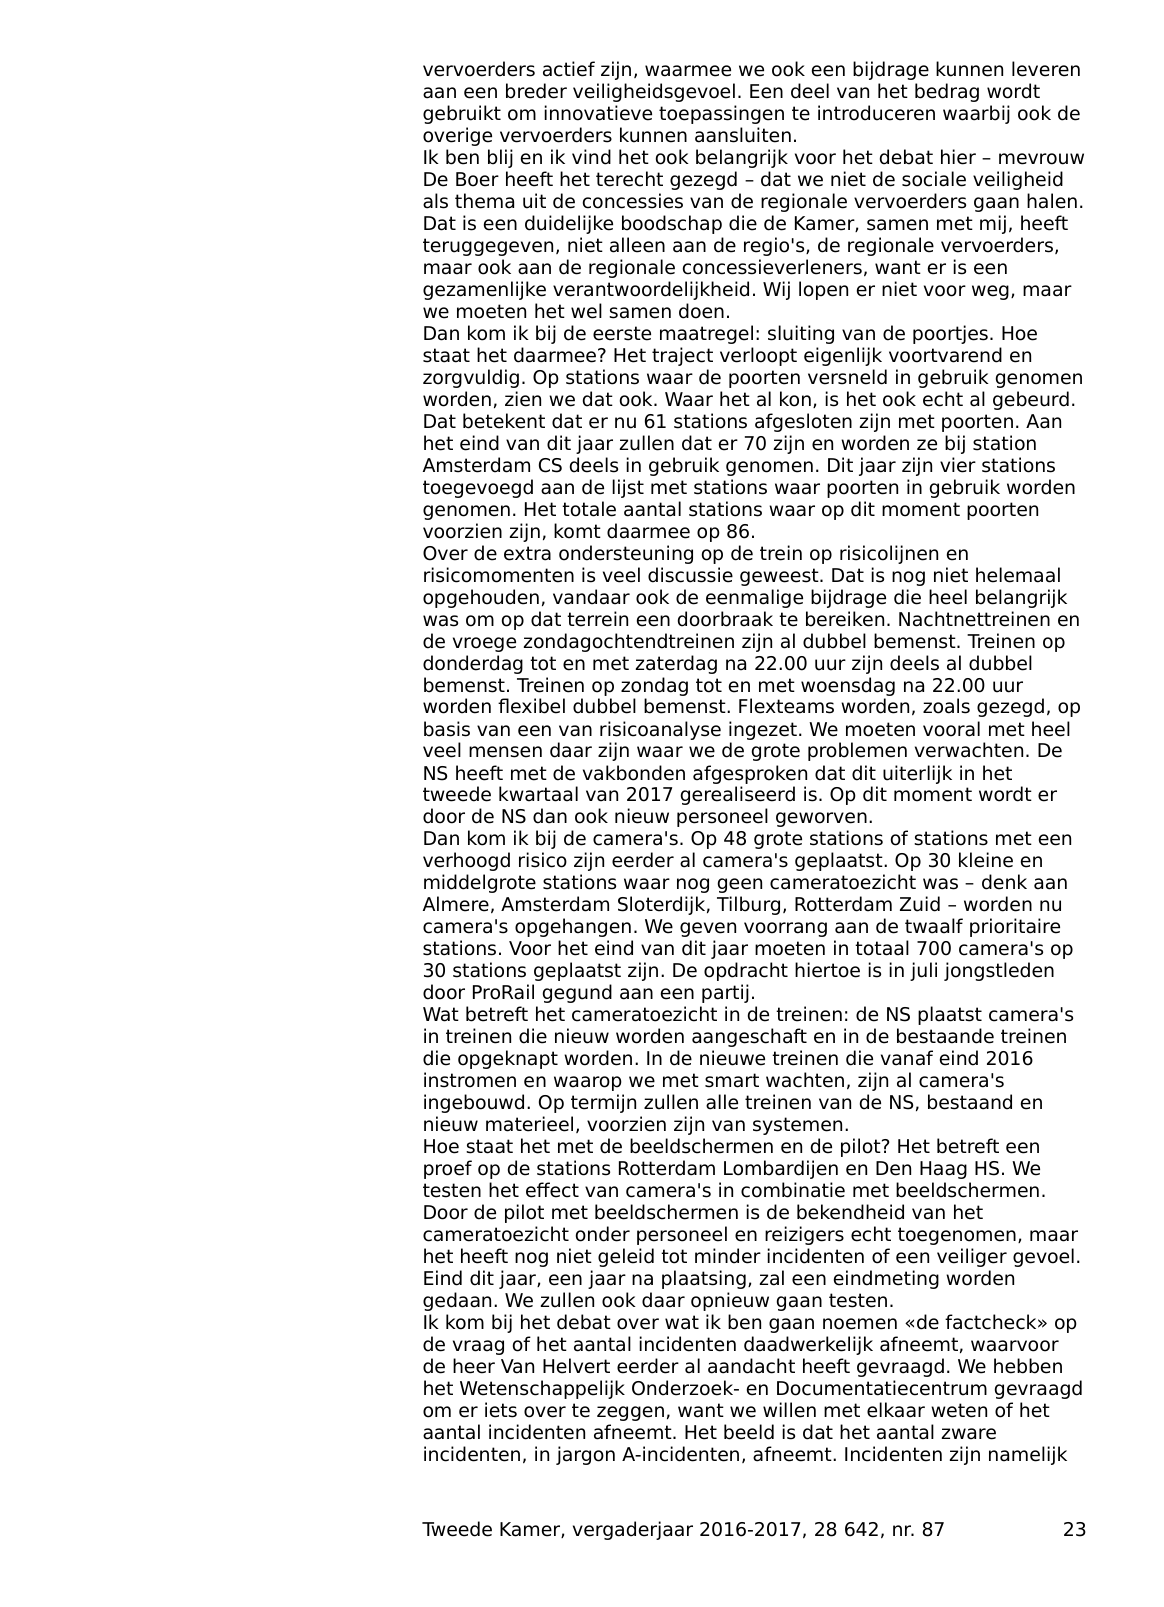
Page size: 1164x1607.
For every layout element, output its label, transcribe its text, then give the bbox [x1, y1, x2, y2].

text Dan kom ik bij de camera's. Op 48 grote stations of stations met een verhoogd risico zijn eerder al camera's geplaatst. Op 30 kleine en middelgrote stations waar nog geen cameratoezicht was – denk aan Almere, Amsterdam Sloterdijk, Tilburg, Rotterdam Zuid – worden nu camera's opgehangen. We geven voorrang aan de twaalf prioritaire stations. Voor het eind van dit jaar moeten in totaal 700 camera's op 30 stations geplaatst zijn. De opdracht hiertoe is in juli jongstleden door ProRail gegund aan een partij. [422, 828, 1087, 1004]
text Over de extra ondersteuning op de trein op risicolijnen en risicomomenten is veel discussie geweest. Dat is nog niet helemaal opgehouden, vandaar ook de eenmalige bijdrage die heel belangrijk was om op dat terrein een doorbraak te bereiken. Nachtnettreinen en de vroege zondagochtendtreinen zijn al dubbel bemenst. Treinen op donderdag tot en met zaterdag na 22.00 uur zijn deels al dubbel bemenst. Treinen op zondag tot en met woensdag na 22.00 uur worden flexibel dubbel bemenst. Flexteams worden, zoals gezegd, op basis van een van risicoanalyse ingezet. We moeten vooral met heel veel mensen daar zijn waar we de grote problemen verwachten. De NS heeft met de vakbonden afgesproken dat dit uiterlijk in het tweede kwartaal van 2017 gerealiseerd is. Op dit moment wordt er door de NS dan ook nieuw personeel geworven. [422, 543, 1087, 828]
text Hoe staat het met de beeldschermen en de pilot? Het betreft een proef op de stations Rotterdam Lombardijen en Den Haag HS. We testen het effect van camera's in combinatie met beeldschermen. Door de pilot met beeldschermen is de bekendheid van het cameratoezicht onder personeel en reizigers echt toegenomen, maar het heeft nog niet geleid tot minder incidenten of een veiliger gevoel. Eind dit jaar, een jaar na plaatsing, zal een eindmeting worden gedaan. We zullen ook daar opnieuw gaan testen. [422, 1136, 1087, 1312]
text Dan kom ik bij de eerste maatregel: sluiting van de poortjes. Hoe staat het daarmee? Het traject verloopt eigenlijk voortvarend en zorgvuldig. Op stations waar de poorten versneld in gebruik genomen worden, zien we dat ook. Waar het al kon, is het ook echt al gebeurd. Dat betekent dat er nu 61 stations afgesloten zijn met poorten. Aan het eind van dit jaar zullen dat er 70 zijn en worden ze bij station Amsterdam CS deels in gebruik genomen. Dit jaar zijn vier stations toegevoegd aan de lijst met stations waar poorten in gebruik worden genomen. Het totale aantal stations waar op dit moment poorten voorzien zijn, komt daarmee op 86. [422, 323, 1087, 543]
text Ik ben blij en ik vind het ook belangrijk voor het debat hier – mevrouw De Boer heeft het terecht gezegd – dat we niet de sociale veiligheid als thema uit de concessies van de regionale vervoerders gaan halen. Dat is een duidelijke boodschap die de Kamer, samen met mij, heeft teruggegeven, niet alleen aan de regio's, de regionale vervoerders, maar ook aan de regionale concessieverleners, want er is een gezamenlijke verantwoordelijkheid. Wij lopen er niet voor weg, maar we moeten het wel samen doen. [422, 147, 1087, 323]
text vervoerders actief zijn, waarmee we ook een bijdrage kunnen leveren aan een breder veiligheidsgevoel. Een deel van het bedrag wordt gebruikt om innovatieve toepassingen te introduceren waarbij ook de overige vervoerders kunnen aansluiten. [422, 59, 1087, 147]
text Ik kom bij het debat over wat ik ben gaan noemen «de factcheck» op de vraag of het aantal incidenten daadwerkelijk afneemt, waarvoor de heer Van Helvert eerder al aandacht heeft gevraagd. We hebben het Wetenschappelijk Onderzoek- en Documentatiecentrum gevraagd om er iets over te zeggen, want we willen met elkaar weten of het aantal incidenten afneemt. Het beeld is dat het aantal zware incidenten, in jargon A-incidenten, afneemt. Incidenten zijn namelijk [422, 1312, 1087, 1466]
text Wat betreft het cameratoezicht in de treinen: de NS plaatst camera's in treinen die nieuw worden aangeschaft en in de bestaande treinen die opgeknapt worden. In de nieuwe treinen die vanaf eind 2016 instromen en waarop we met smart wachten, zijn al camera's ingebouwd. Op termijn zullen alle treinen van de NS, bestaand en nieuw materieel, voorzien zijn van systemen. [422, 1004, 1087, 1136]
